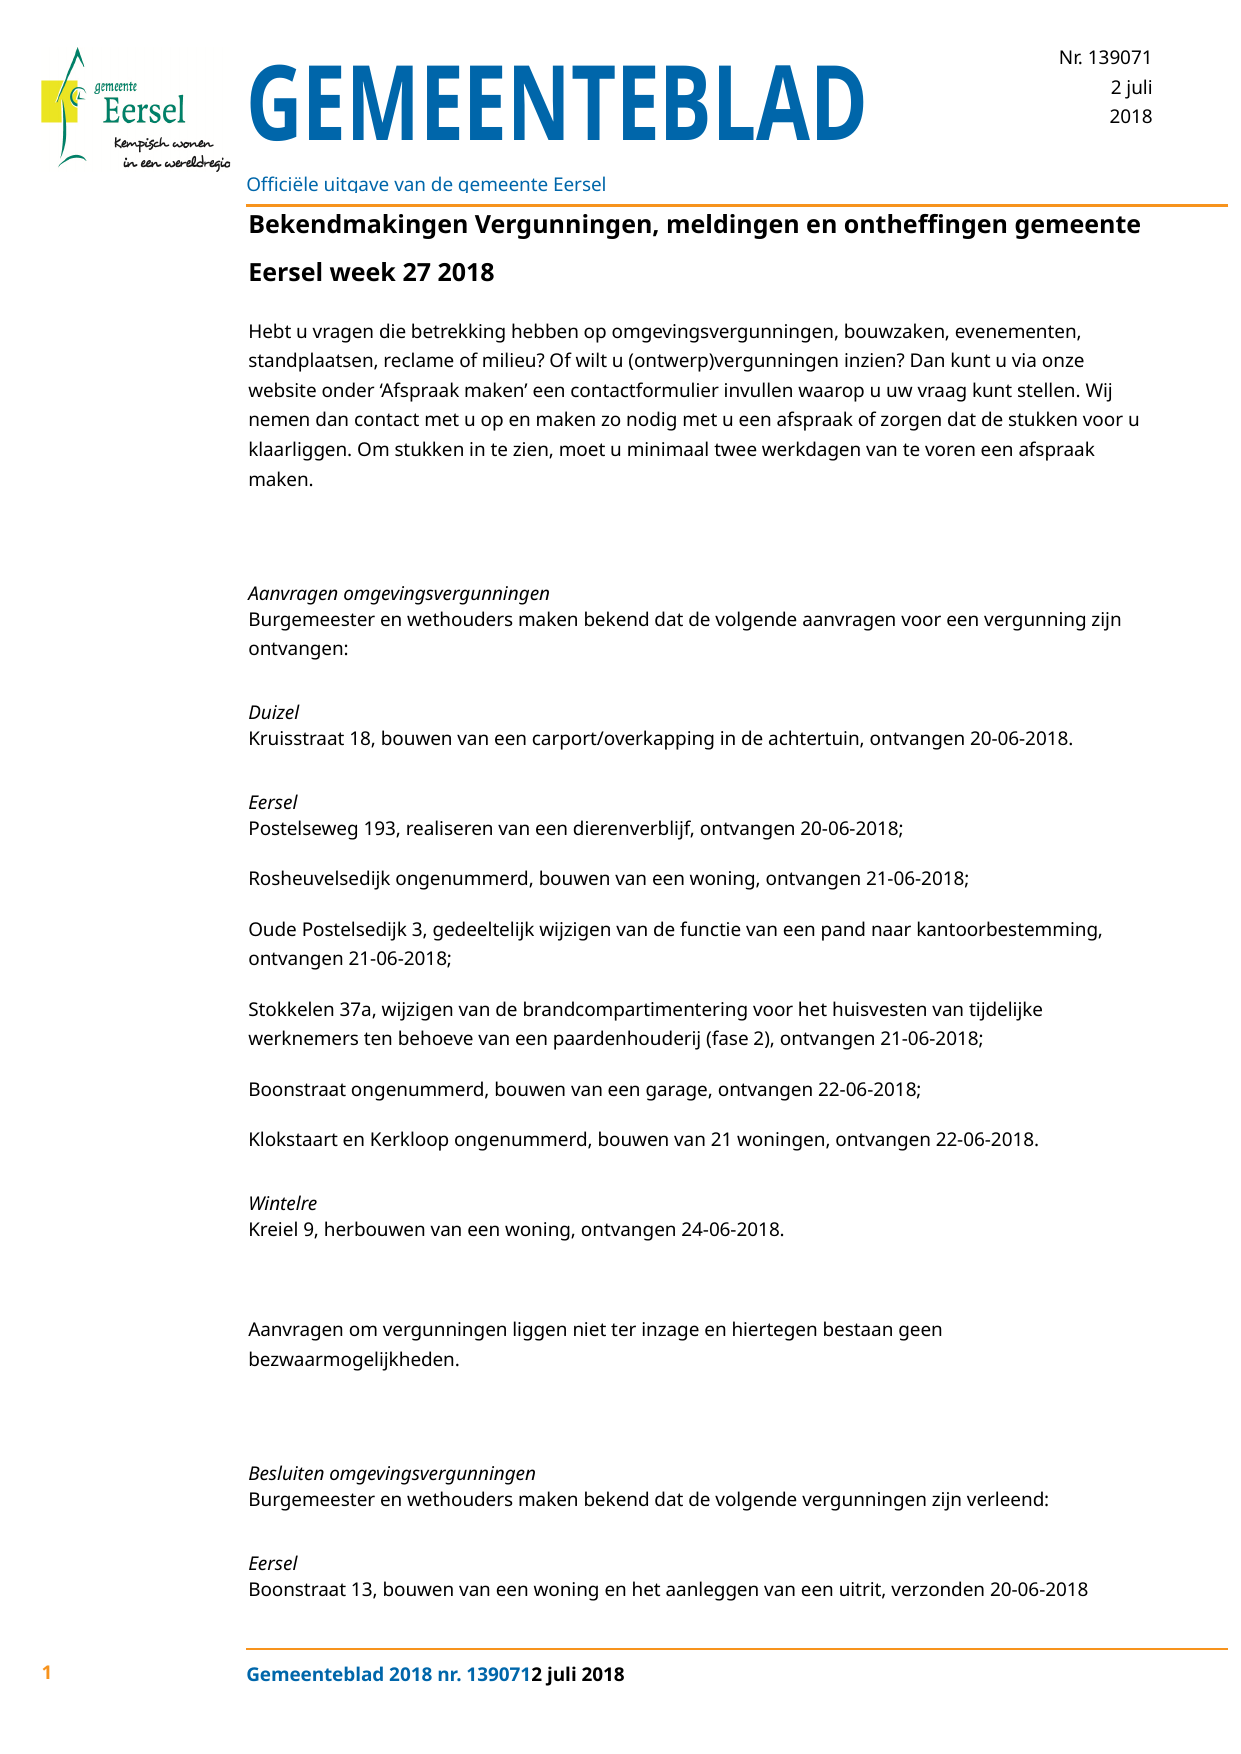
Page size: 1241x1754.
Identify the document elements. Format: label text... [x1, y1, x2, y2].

text Burgemeester en wethouders maken bekend dat de volgende vergunningen zijn verleend: [248, 1486, 1152, 1512]
text Aanvragen om vergunningen liggen niet ter inzage en hiertegen bestaan geen bezwaarmogelijkheden. [248, 1317, 1152, 1372]
text Kruisstraat 18, bouwen van een carport/overkapping in de achtertuin, ontvangen 20-06-2018. [248, 725, 1152, 751]
text Stokkelen 37a, wijzigen van de brandcompartimentering voor het huisvesten van tijdelijke werknemers ten behoeve van een paardenhouderij (fase 2), ontvangen 21-06-2018; [248, 996, 1152, 1051]
text Boonstraat ongenummerd, bouwen van een garage, ontvangen 22-06-2018; [248, 1076, 1152, 1101]
picture [41, 47, 231, 172]
text Rosheuvelsedijk ongenummerd, bouwen van een woning, ontvangen 21-06-2018; [248, 865, 1152, 891]
text Duizel [248, 699, 1152, 725]
text Kreiel 9, herbouwen van een woning, ontvangen 24-06-2018. [248, 1216, 1152, 1242]
text Postelseweg 193, realiseren van een dierenverblijf, ontvangen 20-06-2018; [248, 815, 1152, 841]
text Wintelre [248, 1190, 1152, 1216]
text Burgemeester en wethouders maken bekend dat de volgende aanvragen voor een vergunning zijn ontvangen: [248, 606, 1152, 661]
text Hebt u vragen die betrekking hebben op omgevingsvergunningen, bouwzaken, evenementen, standplaatsen, reclame of milieu? Of wilt u (ontwerp)vergunningen inzien? Dan kunt u via onze website onder ‘Afspraak maken’ een contactformulier invullen waarop u uw vraag kunt stellen. Wij nemen dan contact met u op en maken zo nodig met u een afspraak of zorgen dat de stukken voor u klaarliggen. Om stukken in te zien, moet u minimaal twee werkdagen van te voren een afspraak maken. [248, 318, 1152, 492]
text Bekendmakingen Vergunningen, meldingen en ontheffingen gemeente Eersel week 27 2018 [248, 207, 1152, 288]
text Eersel [248, 789, 1152, 815]
text Eersel [248, 1550, 1152, 1576]
text Aanvragen omgevingsvergunningen [248, 580, 1152, 606]
text Boonstraat 13, bouwen van een woning en het aanleggen van een uitrit, verzonden 20-06-2018 [248, 1576, 1152, 1602]
text Klokstaart en Kerkloop ongenummerd, bouwen van 21 woningen, ontvangen 22-06-2018. [248, 1126, 1152, 1152]
text Oude Postelsedijk 3, gedeeltelijk wijzigen van de functie van een pand naar kantoorbestemming, ontvangen 21-06-2018; [248, 916, 1152, 971]
text Besluiten omgevingsvergunningen [248, 1461, 1152, 1486]
